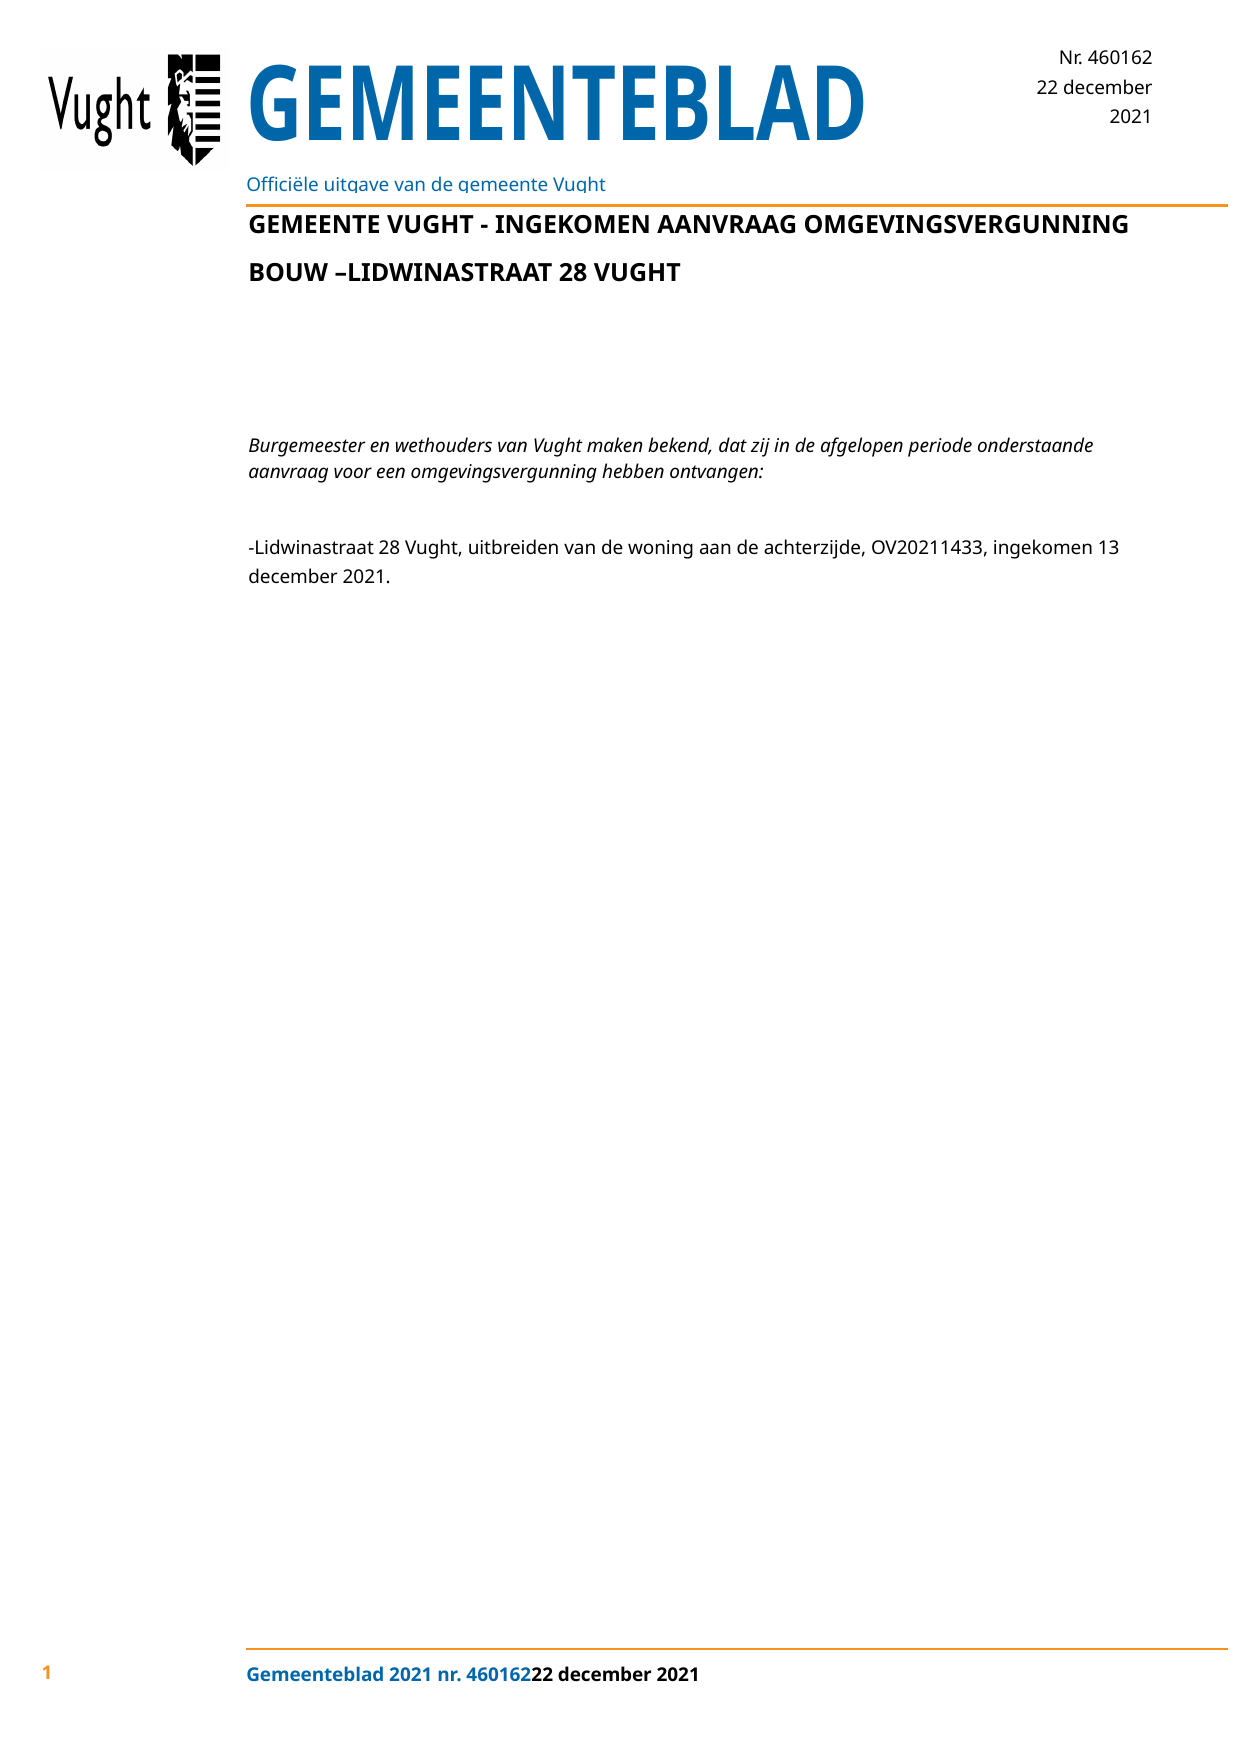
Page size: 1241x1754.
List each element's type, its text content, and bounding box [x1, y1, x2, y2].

text GEMEENTE VUGHT - INGEKOMEN AANVRAAG OMGEVINGSVERGUNNING BOUW –LIDWINASTRAAT 28 VUGHT [248, 207, 1152, 288]
text Burgemeester en wethouders van Vught maken bekend, dat zij in de afgelopen periode onderstaande aanvraag voor een omgevingsvergunning hebben ontvangen: [248, 432, 1152, 484]
text -Lidwinastraat 28 Vught, uitbreiden van de woning aan de achterzijde, OV20211433, ingekomen 13 december 2021. [248, 534, 1152, 589]
picture [41, 47, 231, 172]
